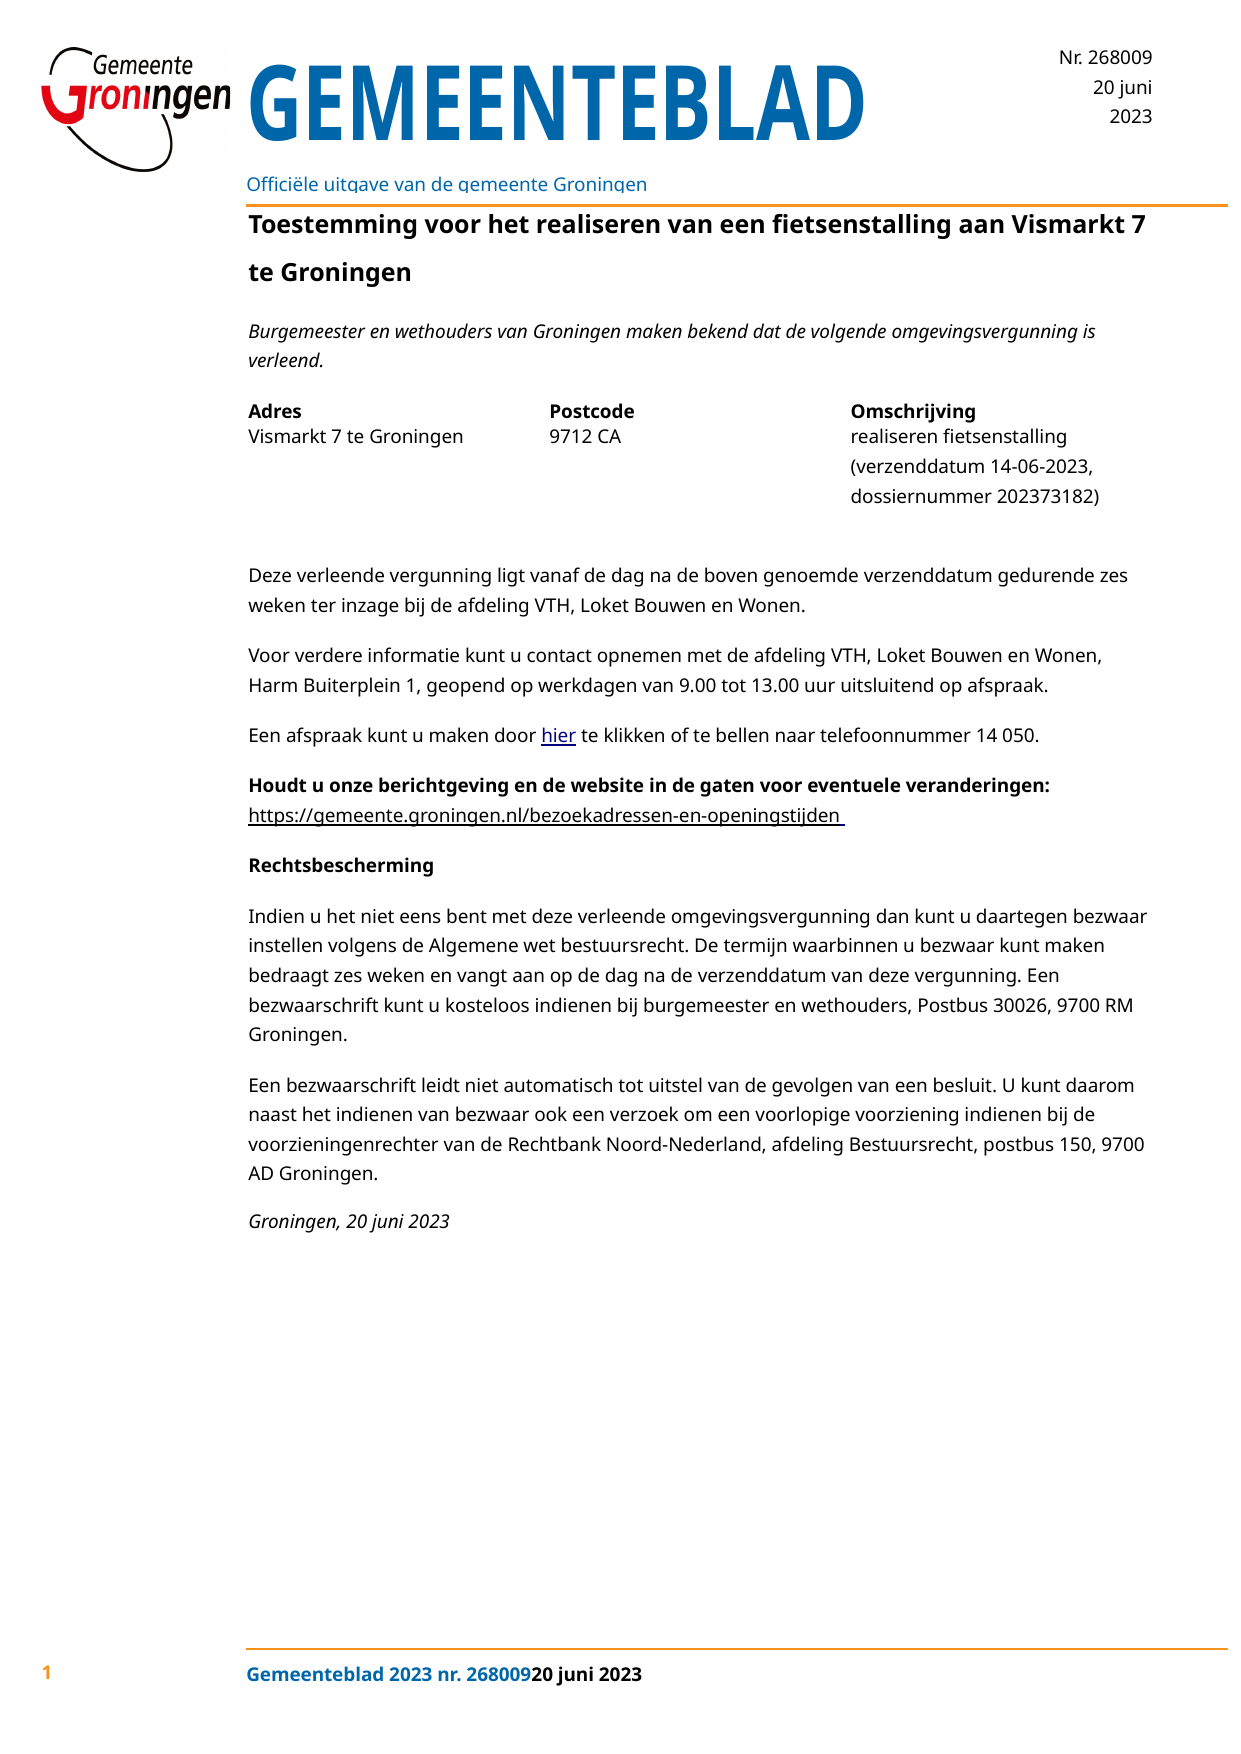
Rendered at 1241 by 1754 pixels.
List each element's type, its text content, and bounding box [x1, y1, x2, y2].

table_cell realiseren fietsenstalling (verzenddatum 14-06-2023, dossiernummer 202373182) [850, 424, 1152, 509]
text Indien u het niet eens bent met deze verleende omgevingsvergunning dan kunt u daartegen bezwaar instellen volgens de Algemene wet bestuursrecht. De termijn waarbinnen u bezwaar kunt maken bedraagt zes weken en vangt aan op de dag na de verzenddatum van deze vergunning. Een bezwaarschrift kunt u kosteloos indienen bij burgemeester en wethouders, Postbus 30026, 9700 RM Groningen. [248, 903, 1152, 1047]
text Deze verleende vergunning ligt vanaf de dag na de boven genoemde verzenddatum gedurende zes weken ter inzage bij de afdeling VTH, Loket Bouwen en Wonen. [248, 562, 1152, 618]
text Een afspraak kunt u maken door hier te klikken of te bellen naar telefoonnummer 14 050. [248, 722, 1152, 748]
table_cell Vismarkt 7 te Groningen [248, 424, 549, 509]
text Rechtsbescherming [248, 853, 1152, 878]
table_cell 9712 CA [549, 424, 850, 509]
table_header Postcode [549, 398, 850, 424]
text Houdt u onze berichtgeving en de website in de gaten voor eventuele veranderingen: https://gemeente.groningen.nl/bezoekadressen-en-openingstijden [248, 773, 1152, 828]
table_header Omschrijving [850, 398, 1152, 424]
text Toestemming voor het realiseren van een fietsenstalling aan Vismarkt 7 te Groningen [248, 207, 1152, 288]
table_header Adres [248, 398, 549, 424]
text Burgemeester en wethouders van Groningen maken bekend dat de volgende omgevingsvergunning is verleend. [248, 318, 1152, 373]
text Voor verdere informatie kunt u contact opnemen met de afdeling VTH, Loket Bouwen en Wonen, Harm Buiterplein 1, geopend op werkdagen van 9.00 tot 13.00 uur uitsluitend op afspraak. [248, 642, 1152, 698]
text Een bezwaarschrift leidt niet automatisch tot uitstel van de gevolgen van een besluit. U kunt daarom naast het indienen van bezwaar ook een verzoek om een voorlopige voorziening indienen bij de voorzieningenrechter van de Rechtbank Noord-Nederland, afdeling Bestuursrecht, postbus 150, 9700 AD Groningen. [248, 1072, 1152, 1186]
text Groningen, 20 juni 2023 [248, 1208, 1152, 1234]
picture [41, 47, 231, 172]
